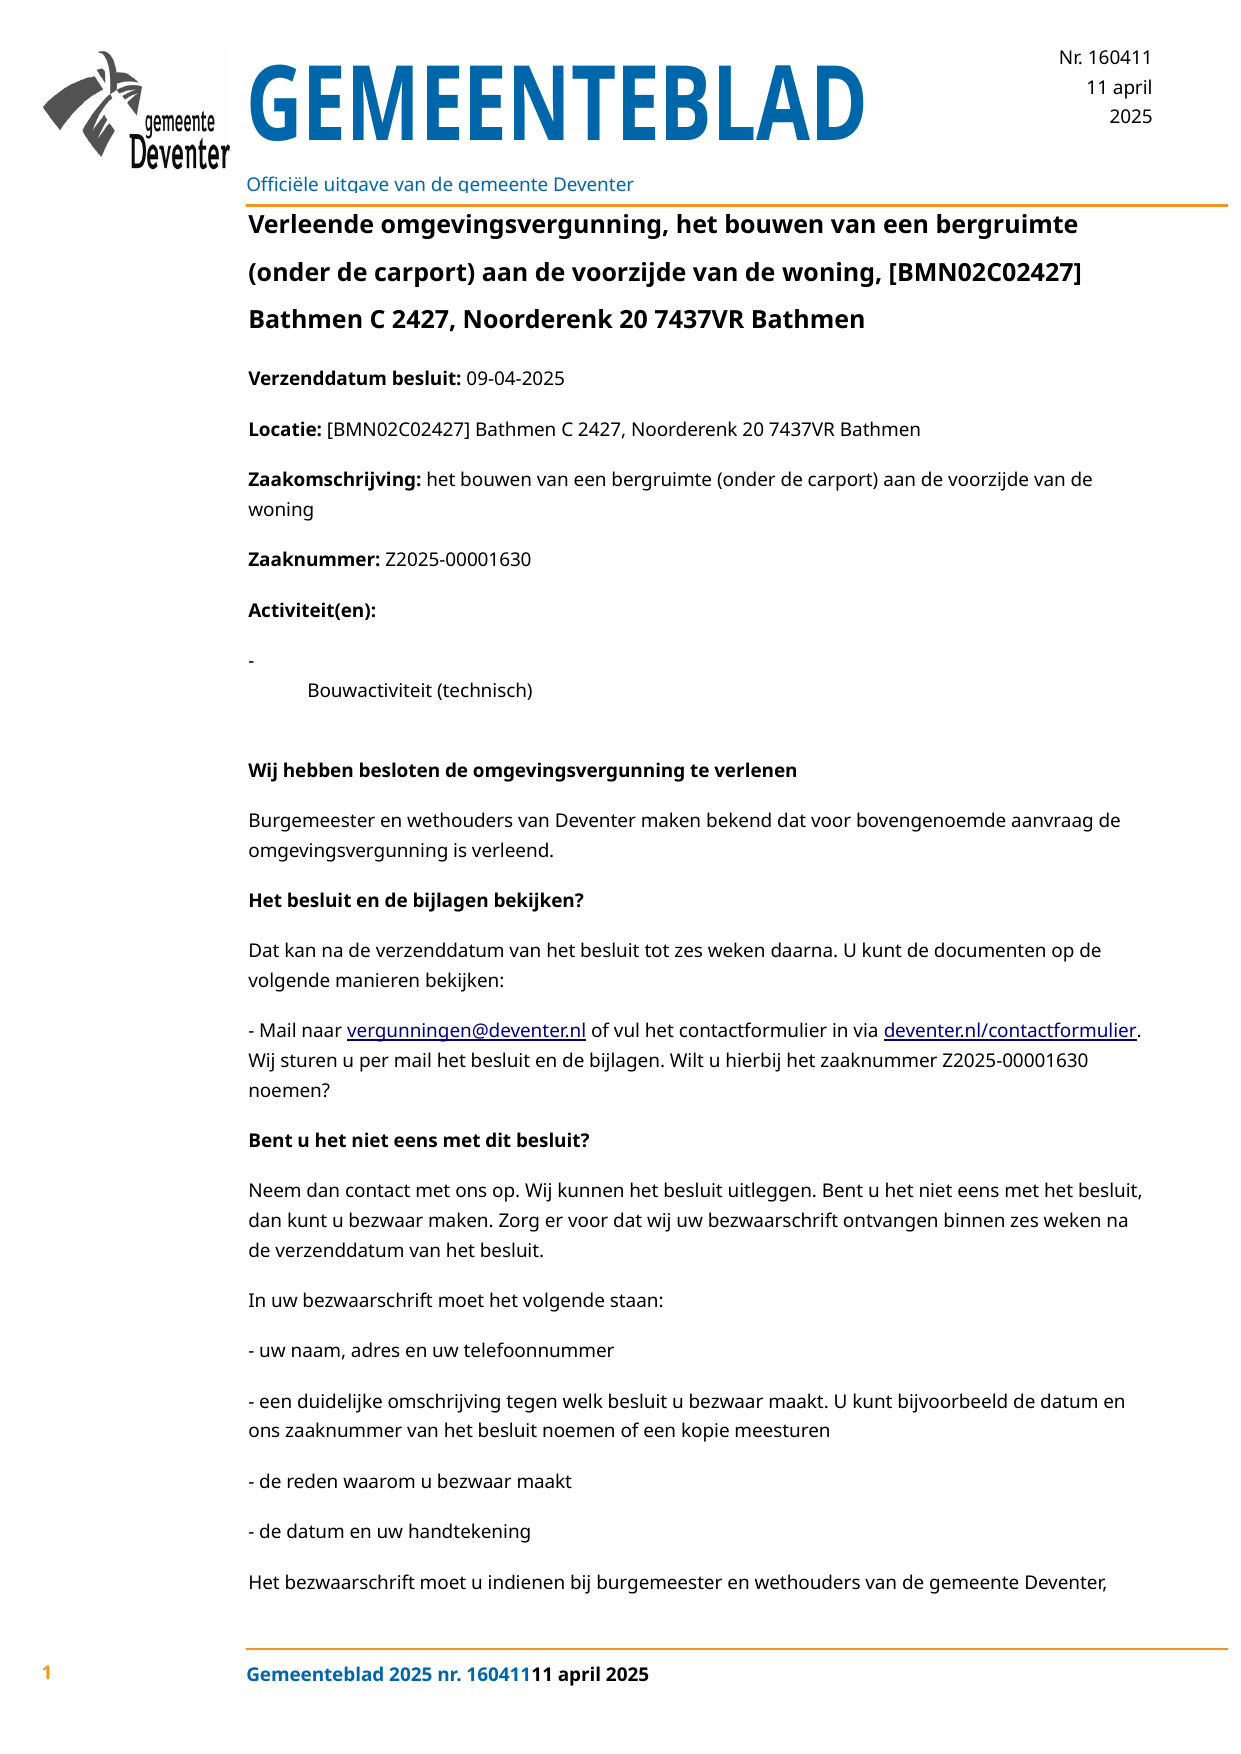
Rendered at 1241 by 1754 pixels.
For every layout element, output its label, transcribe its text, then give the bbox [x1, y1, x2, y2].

text Dat kan na de verzenddatum van het besluit tot zes weken daarna. U kunt de documenten op de volgende manieren bekijken: [248, 938, 1152, 993]
text Zaakomschrijving: het bouwen van een bergruimte (onder de carport) aan de voorzijde van de woning [248, 466, 1152, 522]
text Verleende omgevingsvergunning, het bouwen van een bergruimte (onder de carport) aan de voorzijde van de woning, [BMN02C02427] Bathmen C 2427, Noorderenk 20 7437VR Bathmen [248, 207, 1152, 336]
text Wij hebben besloten de omgevingsvergunning te verlenen [248, 757, 1152, 782]
text - Mail naar vergunningen@deventer.nl of vul het contactformulier in via deventer.nl/contactformulier. Wij sturen u per mail het besluit en de bijlagen. Wilt u hierbij het zaaknummer Z2025-00001630 noemen? [248, 1018, 1152, 1102]
list Bouwactiviteit (technisch) [248, 677, 1152, 702]
picture [41, 47, 231, 172]
text Zaaknummer: Z2025-00001630 [248, 546, 1152, 572]
text - de datum en uw handtekening [248, 1518, 1152, 1544]
text Neem dan contact met ons op. Wij kunnen het besluit uitleggen. Bent u het niet eens met het besluit, dan kunt u bezwaar maken. Zorg er voor dat wij uw bezwaarschrift ontvangen binnen zes weken na de verzenddatum van het besluit. [248, 1178, 1152, 1262]
text - uw naam, adres en uw telefoonnummer [248, 1338, 1152, 1363]
text - een duidelijke omschrijving tegen welk besluit u bezwaar maakt. U kunt bijvoorbeeld de datum en ons zaaknummer van het besluit noemen of een kopie meesturen [248, 1388, 1152, 1443]
text Het besluit en de bijlagen bekijken? [248, 887, 1152, 913]
text Burgemeester en wethouders van Deventer maken bekend dat voor bovengenoemde aanvraag de omgevingsvergunning is verleend. [248, 807, 1152, 862]
text In uw bezwaarschrift moet het volgende staan: [248, 1287, 1152, 1313]
text Bent u het niet eens met dit besluit? [248, 1127, 1152, 1153]
text Locatie: [BMN02C02427] Bathmen C 2427, Noorderenk 20 7437VR Bathmen [248, 416, 1152, 442]
text Activiteit(en): [248, 597, 1152, 622]
text Het bezwaarschrift moet u indienen bij burgemeester en wethouders van de gemeente Deventer, [248, 1569, 1152, 1594]
text - de reden waarom u bezwaar maakt [248, 1468, 1152, 1494]
text Verzenddatum besluit: 09-04-2025 [248, 366, 1152, 391]
